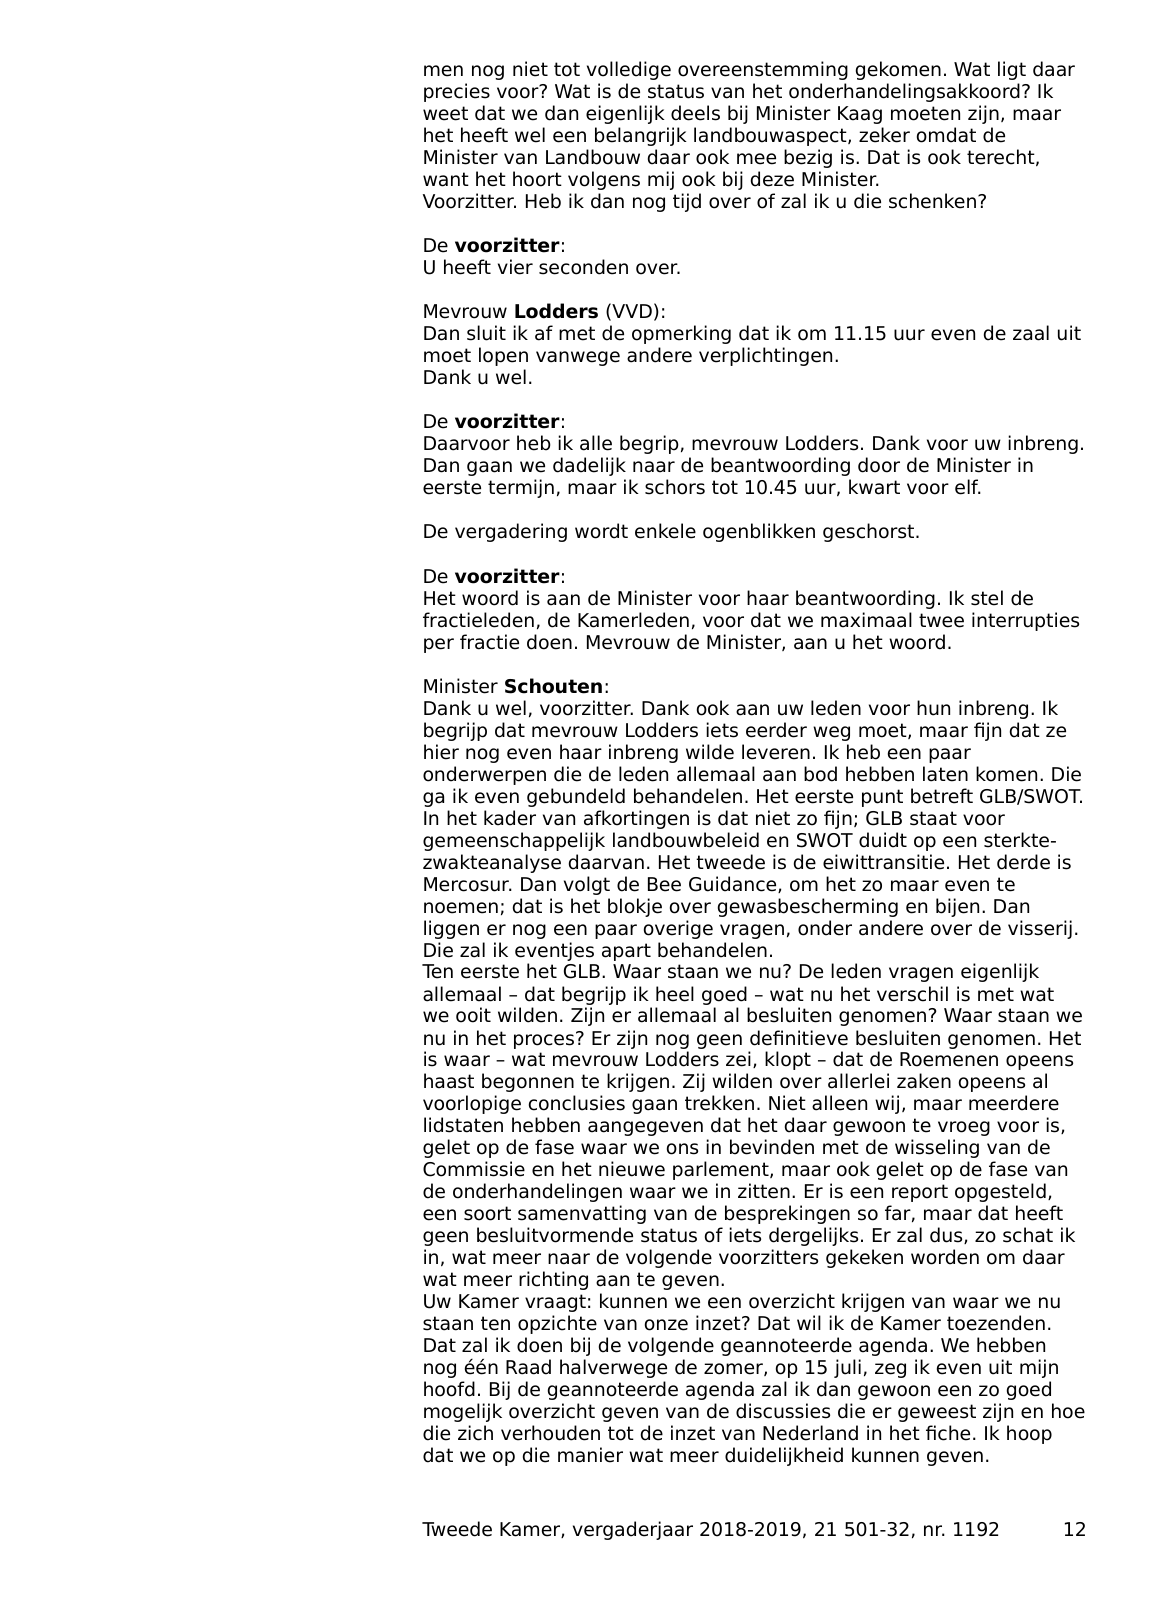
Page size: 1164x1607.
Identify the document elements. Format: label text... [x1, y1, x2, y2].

text De voorzitter: [422, 411, 1087, 433]
text Het woord is aan de Minister voor haar beantwoording. Ik stel de fractieleden, de Kamerleden, voor dat we maximaal twee interrupties per fractie doen. Mevrouw de Minister, aan u het woord. [422, 588, 1087, 653]
text De voorzitter: [422, 235, 1087, 257]
text U heeft vier seconden over. [422, 257, 1087, 279]
text Dan sluit ik af met de opmerking dat ik om 11.15 uur even de zaal uit moet lopen vanwege andere verplichtingen. [422, 323, 1087, 367]
text Voorzitter. Heb ik dan nog tijd over of zal ik u die schenken? [422, 191, 1087, 213]
text Dank u wel, voorzitter. Dank ook aan uw leden voor hun inbreng. Ik begrijp dat mevrouw Lodders iets eerder weg moet, maar fijn dat ze hier nog even haar inbreng wilde leveren. Ik heb een paar onderwerpen die de leden allemaal aan bod hebben laten komen. Die ga ik even gebundeld behandelen. Het eerste punt betreft GLB/SWOT. In het kader van afkortingen is dat niet zo fijn; GLB staat voor gemeenschappelijk landbouwbeleid en SWOT duidt op een sterkte-zwakteanalyse daarvan. Het tweede is de eiwittransitie. Het derde is Mercosur. Dan volgt de Bee Guidance, om het zo maar even te noemen; dat is het blokje over gewasbescherming en bijen. Dan liggen er nog een paar overige vragen, onder andere over de visserij. Die zal ik eventjes apart behandelen. [422, 698, 1087, 961]
text Daarvoor heb ik alle begrip, mevrouw Lodders. Dank voor uw inbreng. Dan gaan we dadelijk naar de beantwoording door de Minister in eerste termijn, maar ik schors tot 10.45 uur, kwart voor elf. [422, 433, 1087, 499]
text Uw Kamer vraagt: kunnen we een overzicht krijgen van waar we nu staan ten opzichte van onze inzet? Dat wil ik de Kamer toezenden. Dat zal ik doen bij de volgende geannoteerde agenda. We hebben nog één Raad halverwege de zomer, op 15 juli, zeg ik even uit mijn hoofd. Bij de geannoteerde agenda zal ik dan gewoon een zo goed mogelijk overzicht geven van de discussies die er geweest zijn en hoe die zich verhouden tot de inzet van Nederland in het fiche. Ik hoop dat we op die manier wat meer duidelijkheid kunnen geven. [422, 1291, 1087, 1467]
text Mevrouw Lodders (VVD): [422, 301, 1087, 323]
text men nog niet tot volledige overeenstemming gekomen. Wat ligt daar precies voor? Wat is de status van het onderhandelingsakkoord? Ik weet dat we dan eigenlijk deels bij Minister Kaag moeten zijn, maar het heeft wel een belangrijk landbouwaspect, zeker omdat de Minister van Landbouw daar ook mee bezig is. Dat is ook terecht, want het hoort volgens mij ook bij deze Minister. [422, 59, 1087, 191]
text De voorzitter: [422, 566, 1087, 588]
text Minister Schouten: [422, 676, 1087, 698]
text Ten eerste het GLB. Waar staan we nu? De leden vragen eigenlijk allemaal – dat begrijp ik heel goed – wat nu het verschil is met wat we ooit wilden. Zijn er allemaal al besluiten genomen? Waar staan we nu in het proces? Er zijn nog geen definitieve besluiten genomen. Het is waar – wat mevrouw Lodders zei, klopt – dat de Roemenen opeens haast begonnen te krijgen. Zij wilden over allerlei zaken opeens al voorlopige conclusies gaan trekken. Niet alleen wij, maar meerdere lidstaten hebben aangegeven dat het daar gewoon te vroeg voor is, gelet op de fase waar we ons in bevinden met de wisseling van de Commissie en het nieuwe parlement, maar ook gelet op de fase van de onderhandelingen waar we in zitten. Er is een report opgesteld, een soort samenvatting van de besprekingen so far, maar dat heeft geen besluitvormende status of iets dergelijks. Er zal dus, zo schat ik in, wat meer naar de volgende voorzitters gekeken worden om daar wat meer richting aan te geven. [422, 961, 1087, 1291]
text Dank u wel. [422, 367, 1087, 389]
text De vergadering wordt enkele ogenblikken geschorst. [422, 521, 1087, 543]
